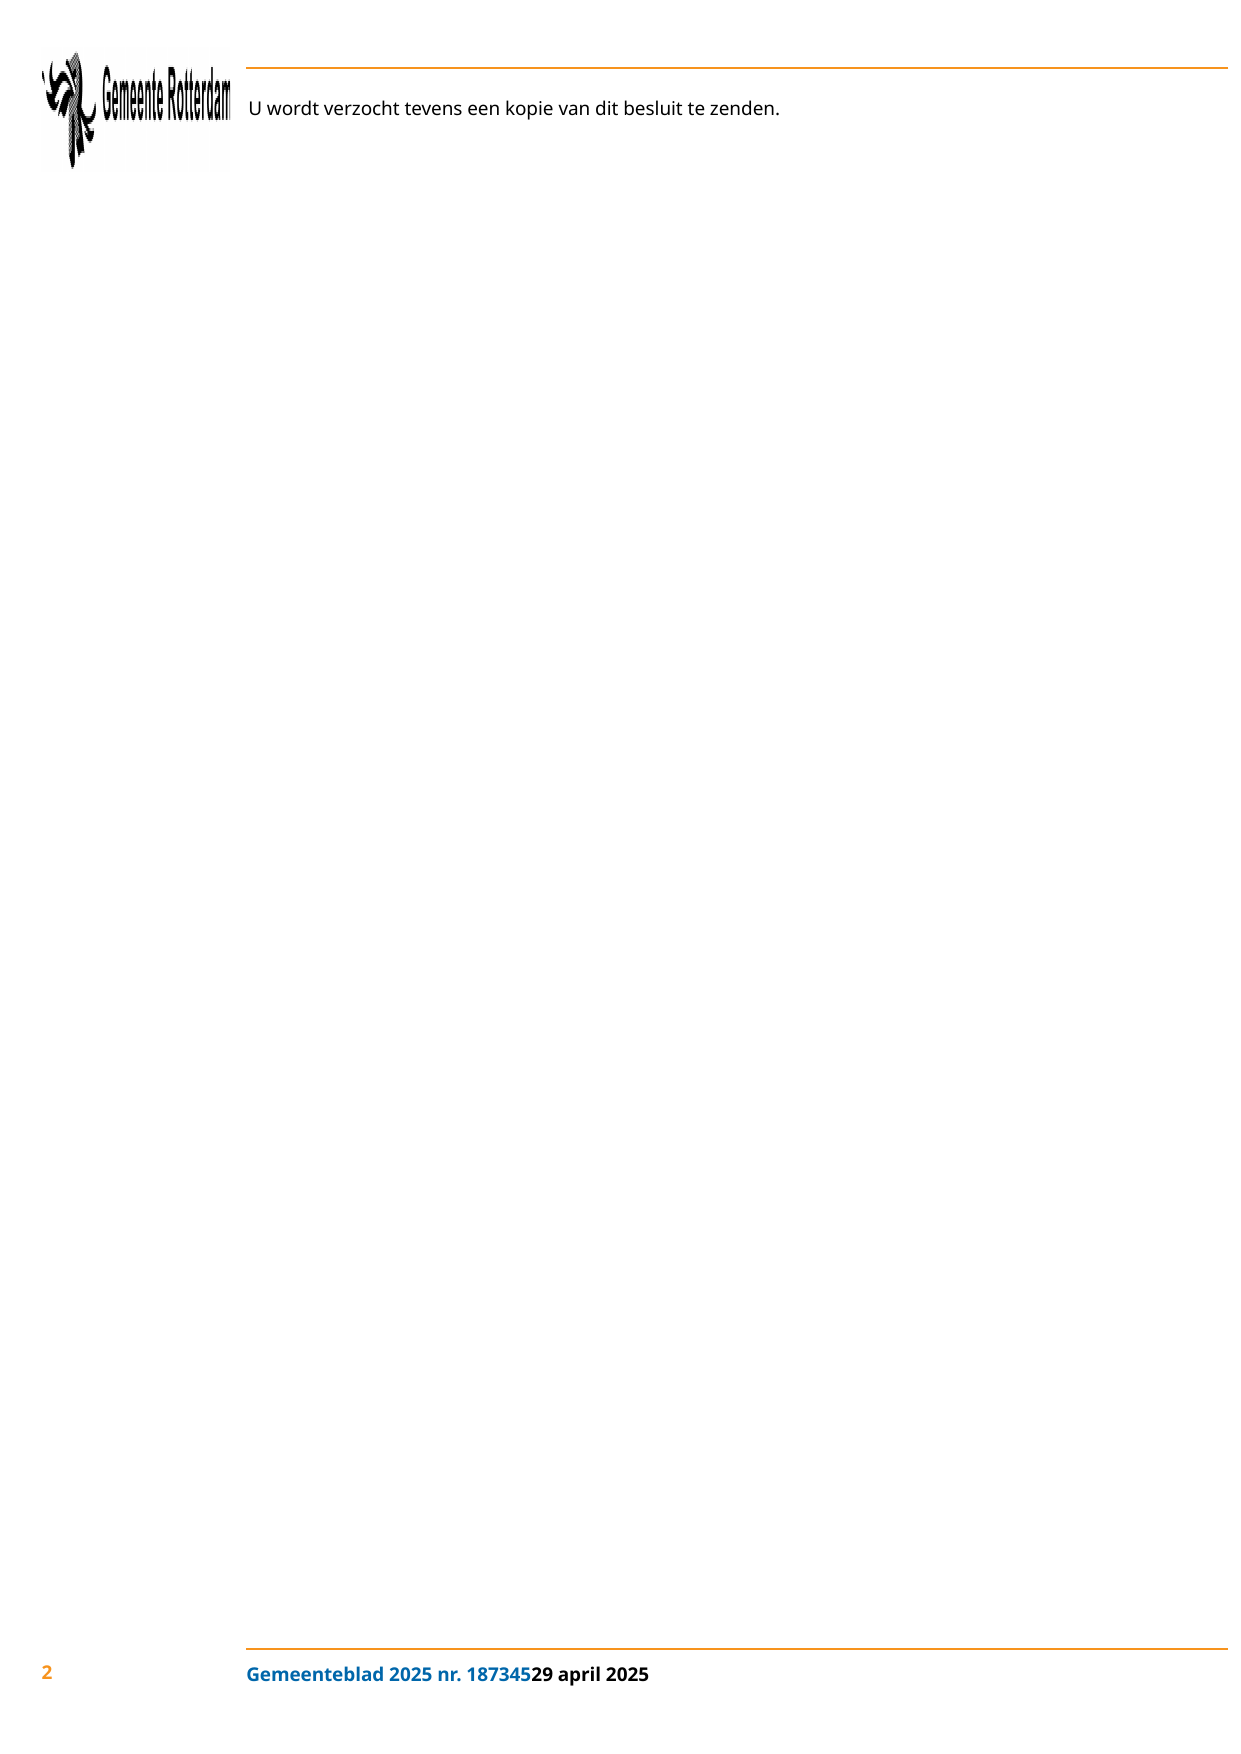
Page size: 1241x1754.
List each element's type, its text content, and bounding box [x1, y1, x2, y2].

text U wordt verzocht tevens een kopie van dit besluit te zenden. [248, 95, 1152, 121]
picture [41, 47, 231, 172]
